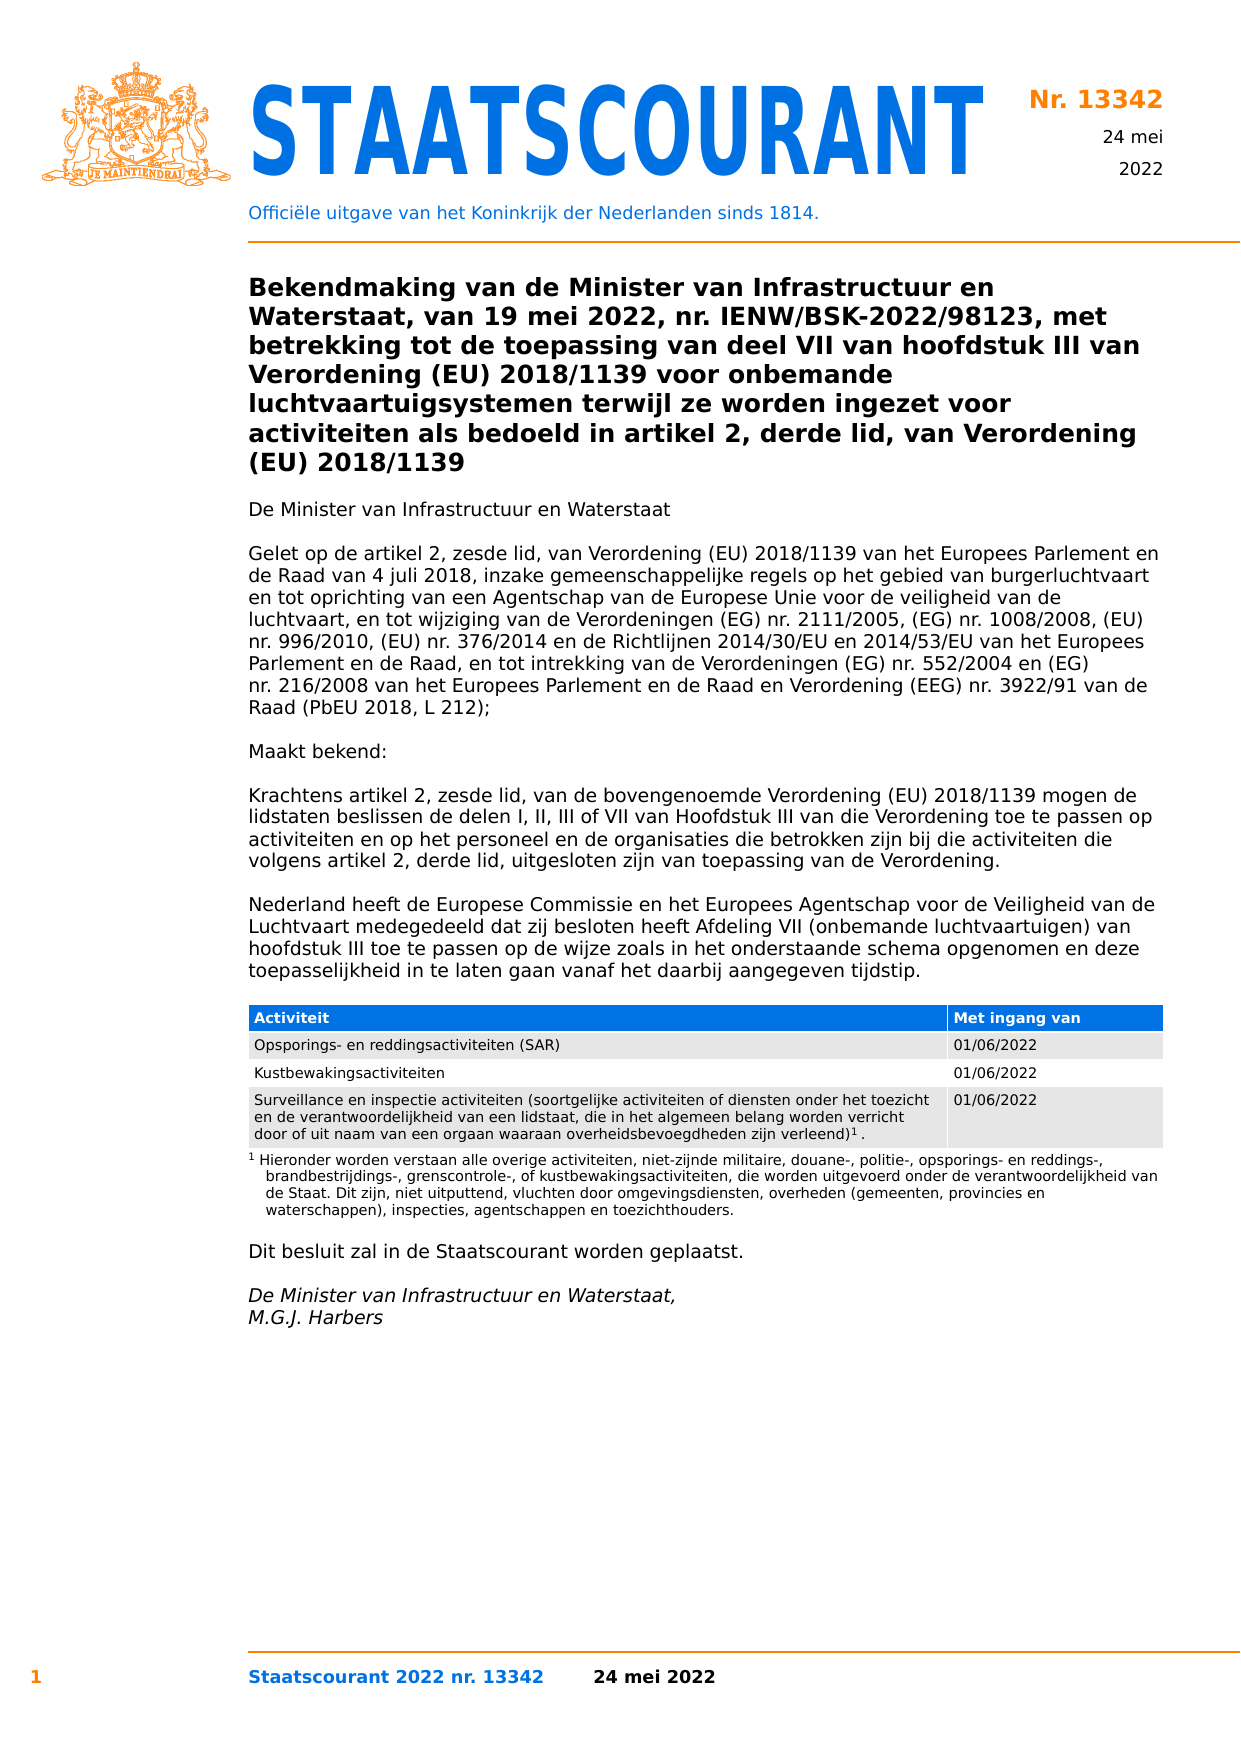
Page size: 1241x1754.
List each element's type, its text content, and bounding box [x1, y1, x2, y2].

table_cell Kustbewakingsactiviteiten [249, 1060, 947, 1086]
table_cell 2022 [998, 153, 1240, 203]
table_cell 01/06/2022 [948, 1060, 1163, 1086]
text Nederland heeft de Europese Commissie en het Europees Agentschap voor de Veiligheid van de Luchtvaart medegedeeld dat zij besloten heeft Afdeling VII (onbemande luchtvaartuigen) van hoofdstuk III toe te passen op de wijze zoals in het onderstaande schema opgenomen en deze toepasselijkheid in te laten gaan vanaf het daarbij aangegeven tijdstip. [248, 894, 1163, 982]
table_cell 24 mei [998, 121, 1240, 153]
table_header STAATSCOURANT [248, 62, 998, 203]
picture [41, 62, 231, 186]
table_header Met ingang van [948, 1005, 1163, 1031]
text Gelet op de artikel 2, zesde lid, van Verordening (EU) 2018/1139 van het Europees Parlement en de Raad van 4 juli 2018, inzake gemeenschappelijke regels op het gebied van burgerluchtvaart en tot oprichting van een Agentschap van de Europese Unie voor de veiligheid van de luchtvaart, en tot wijziging van de Verordeningen (EG) nr. 2111/2005, (EG) nr. 1008/2008, (EU) nr. 996/2010, (EU) nr. 376/2014 en de Richtlijnen 2014/30/EU en 2014/53/EU van het Europees Parlement en de Raad, en tot intrekking van de Verordeningen (EG) nr. 552/2004 en (EG) nr. 216/2008 van het Europees Parlement en de Raad en Verordening (EEG) nr. 3922/91 van de Raad (PbEU 2018, L 212); [248, 543, 1163, 719]
table_cell Surveillance en inspectie activiteiten (soortgelijke activiteiten of diensten onder het toezicht en de verantwoordelijkheid van een lidstaat, die in het algemeen belang worden verricht door of uit naam van een orgaan waaraan overheidsbevoegdheden zijn verleend)1. [249, 1087, 947, 1148]
table_header [25, 62, 248, 241]
table_cell Opsporings- en reddingsactiviteiten (SAR) [249, 1033, 947, 1059]
table_cell 01/06/2022 [948, 1087, 1163, 1148]
text Dit besluit zal in de Staatscourant worden geplaatst. [248, 1241, 1163, 1263]
table_cell Officiële uitgave van het Koninkrijk der Nederlanden sinds 1814. [248, 203, 1240, 241]
subtitle Bekendmaking van de Minister van Infrastructuur en Waterstaat, van 19 mei 2022, nr. IENW/BSK-2022/98123, met betrekking tot de toepassing van deel VII van hoofdstuk III van Verordening (EU) 2018/1139 voor onbemande luchtvaartuigsystemen terwijl ze worden ingezet voor activiteiten als bedoeld in artikel 2, derde lid, van Verordening (EU) 2018/1139 [248, 273, 1163, 477]
text Krachtens artikel 2, zesde lid, van de bovengenoemde Verordening (EU) 2018/1139 mogen de lidstaten beslissen de delen I, II, III of VII van Hoofdstuk III van die Verordening toe te passen op activiteiten en op het personeel en de organisaties die betrokken zijn bij die activiteiten die volgens artikel 2, derde lid, uitgesloten zijn van toepassing van de Verordening. [248, 784, 1163, 872]
table_header Nr. 13342 [998, 62, 1240, 121]
table_cell 1 Hieronder worden verstaan alle overige activiteiten, niet-zijnde militaire, douane-, politie-, opsporings- en reddings-, brandbestrijdings-, grenscontrole-, of kustbewakingsactiviteiten, die worden uitgevoerd onder de verantwoordelijkheid van de Staat. Dit zijn, niet uitputtend, vluchten door omgevingsdiensten, overheden (gemeenten, provincies en waterschappen), inspecties, agentschappen en toezichthouders. [248, 1149, 1163, 1219]
table_header Activiteit [249, 1005, 947, 1031]
text De Minister van Infrastructuur en Waterstaat [248, 499, 1163, 521]
text De Minister van Infrastructuur en Waterstaat, M.G.J. Harbers [248, 1285, 1163, 1329]
text Maakt bekend: [248, 741, 1163, 763]
table_cell 01/06/2022 [948, 1033, 1163, 1059]
